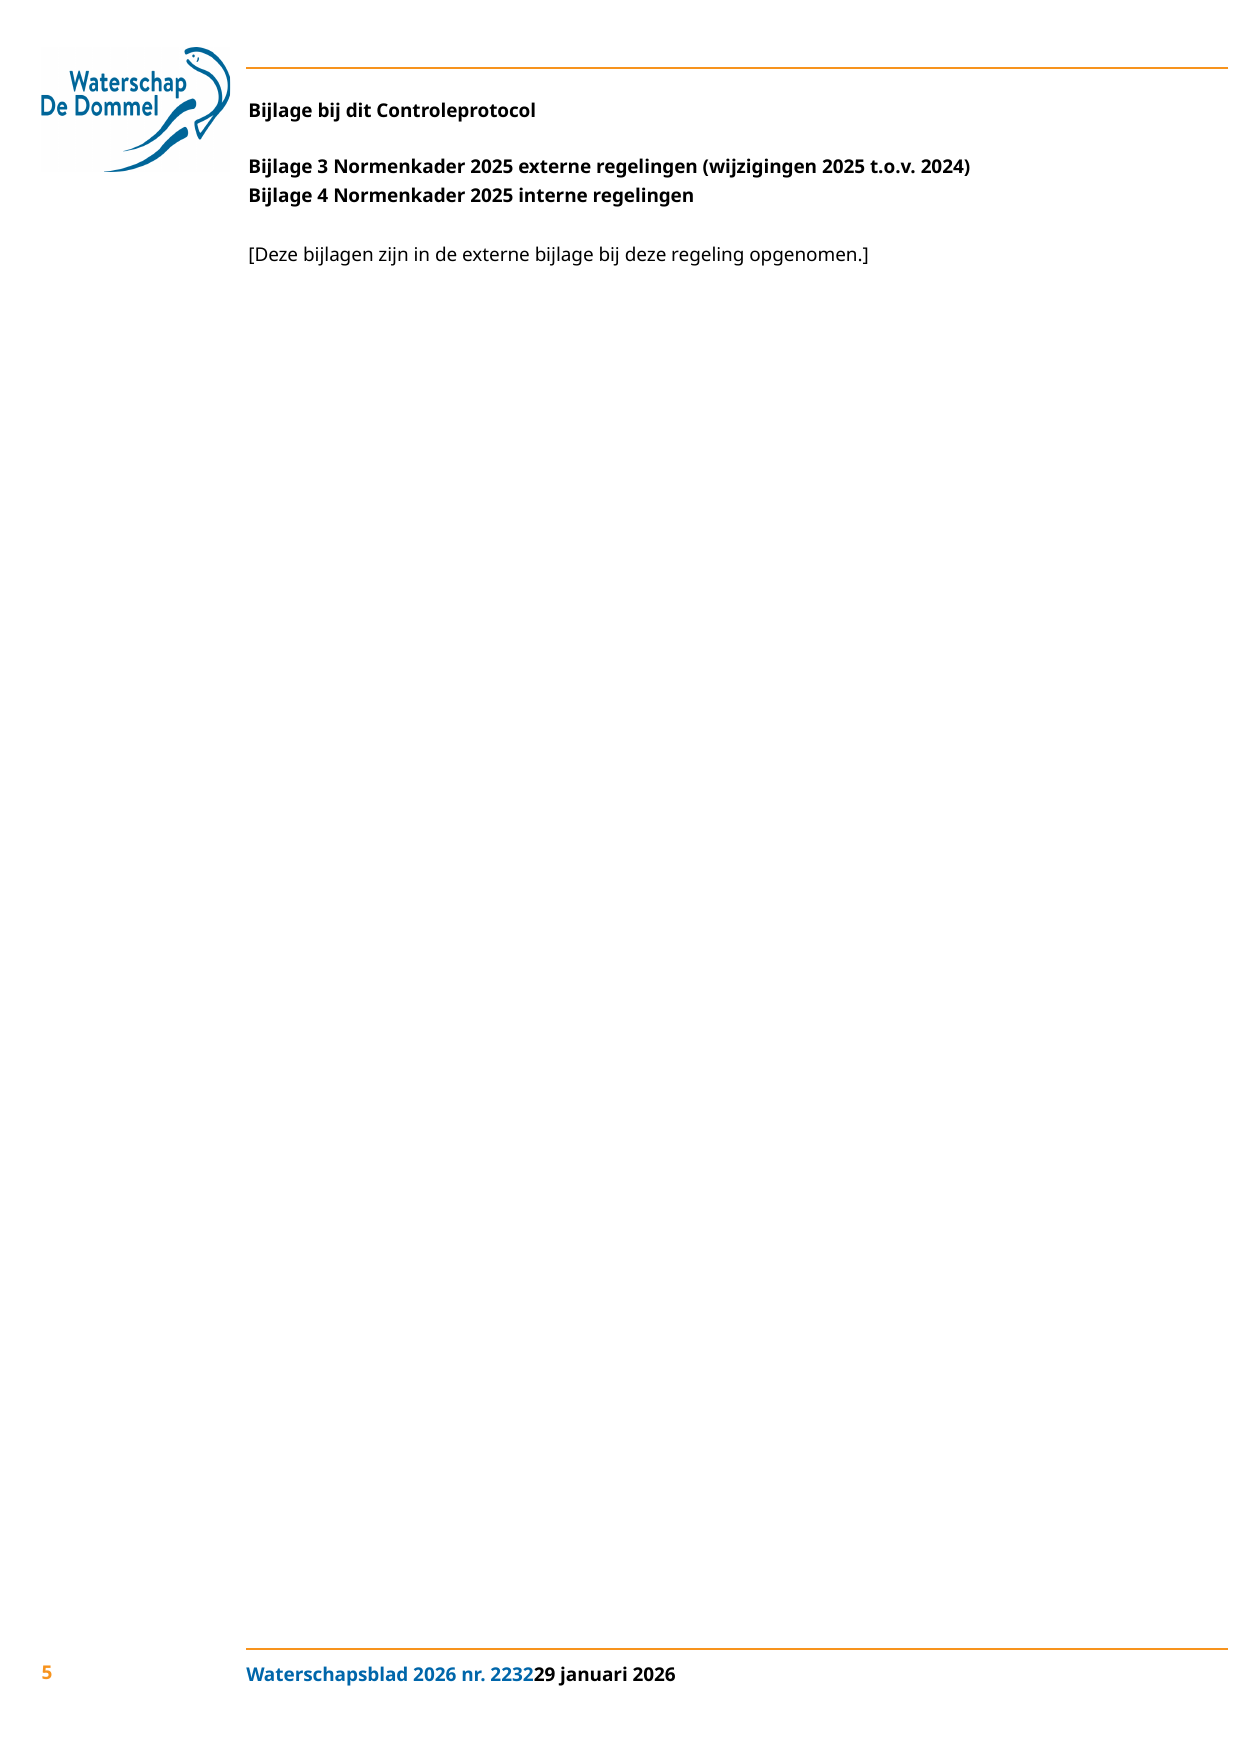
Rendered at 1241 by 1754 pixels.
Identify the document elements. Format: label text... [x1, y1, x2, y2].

text Bijlage 4 Normenkader 2025 interne regelingen [248, 182, 1152, 208]
picture [198, 118, 210, 131]
text Bijlage bij dit Controleprotocol [248, 95, 1152, 123]
text Bijlage 3 Normenkader 2025 externe regelingen (wijzigingen 2025 t.o.v. 2024) [248, 153, 1152, 179]
picture [45, 99, 51, 111]
text [Deze bijlagen zijn in de externe bijlage bij deze regeling opgenomen.] [248, 242, 1152, 267]
picture [41, 47, 231, 172]
picture [204, 47, 231, 76]
